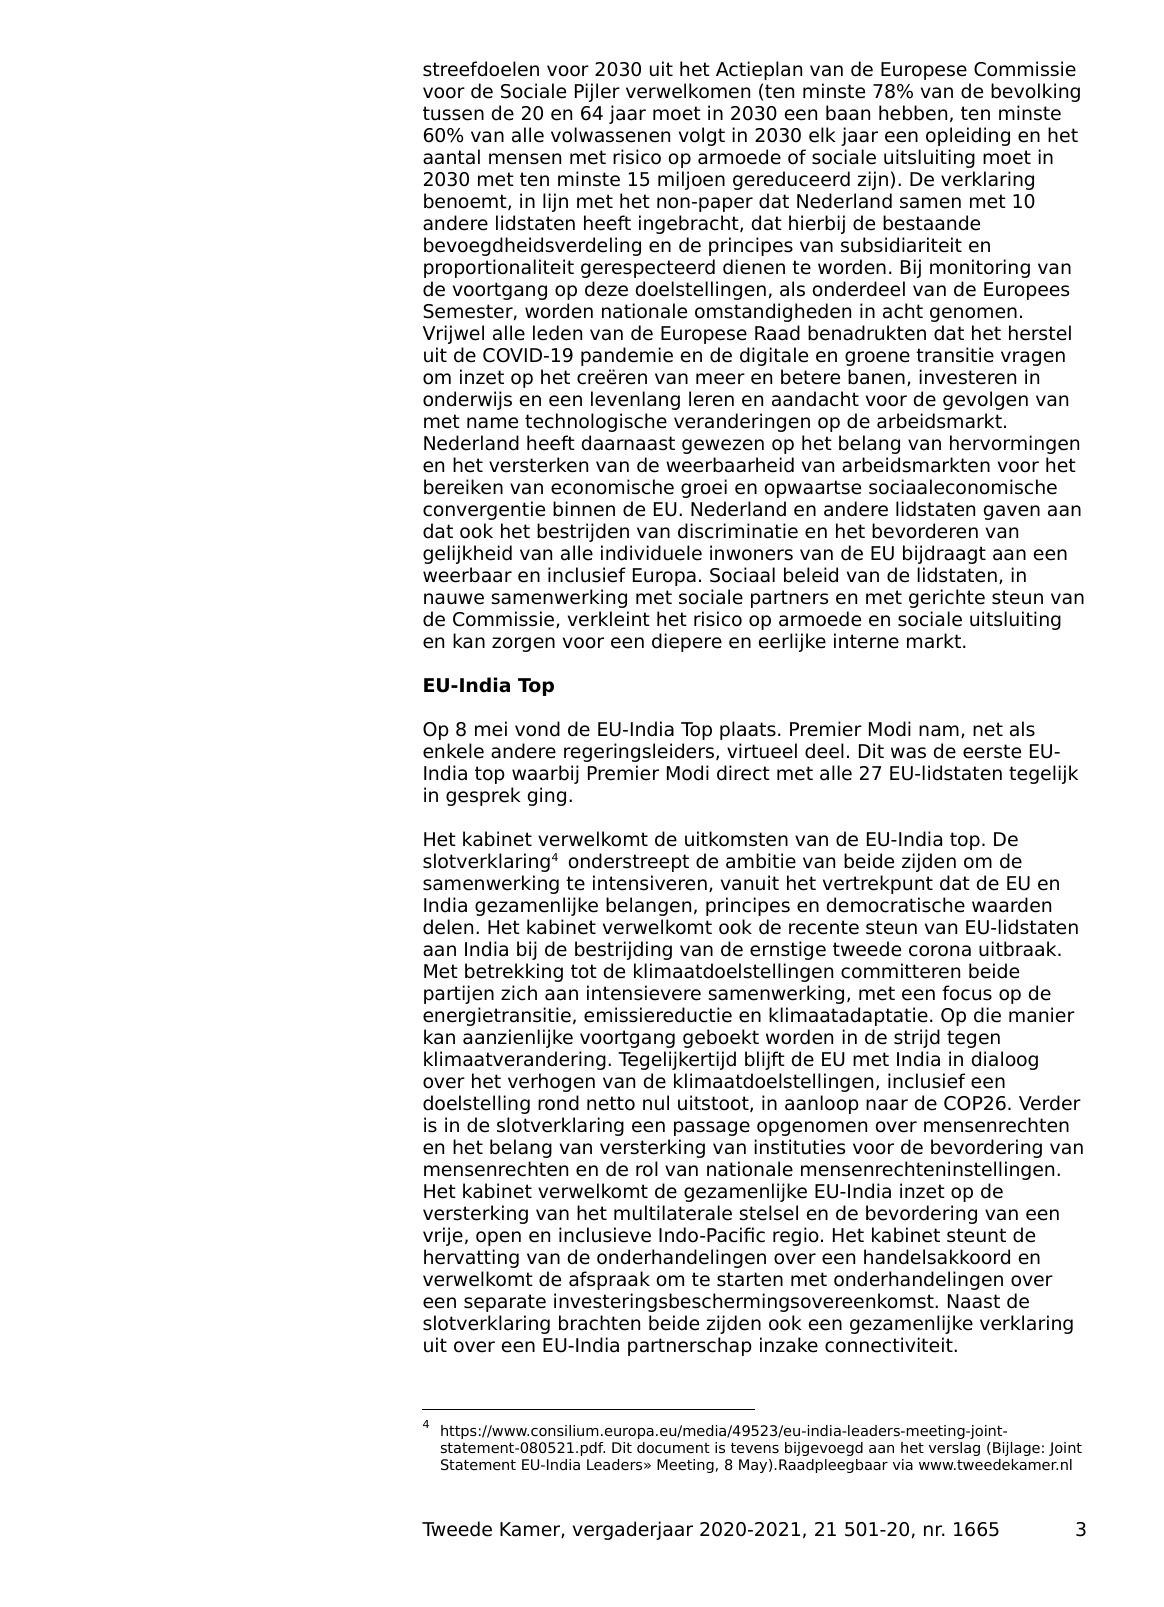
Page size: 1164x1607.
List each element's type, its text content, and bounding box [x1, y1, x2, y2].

text Op 8 mei vond de EU-India Top plaats. Premier Modi nam, net als enkele andere regeringsleiders, virtueel deel. Dit was de eerste EU-India top waarbij Premier Modi direct met alle 27 EU-lidstaten tegelijk in gesprek ging. [422, 719, 1087, 807]
text streefdoelen voor 2030 uit het Actieplan van de Europese Commissie voor de Sociale Pijler verwelkomen (ten minste 78% van de bevolking tussen de 20 en 64 jaar moet in 2030 een baan hebben, ten minste 60% van alle volwassenen volgt in 2030 elk jaar een opleiding en het aantal mensen met risico op armoede of sociale uitsluiting moet in 2030 met ten minste 15 miljoen gereduceerd zijn). De verklaring benoemt, in lijn met het non-paper dat Nederland samen met 10 andere lidstaten heeft ingebracht, dat hierbij de bestaande bevoegdheidsverdeling en de principes van subsidiariteit en proportionaliteit gerespecteerd dienen te worden. Bij monitoring van de voortgang op deze doelstellingen, als onderdeel van de Europees Semester, worden nationale omstandigheden in acht genomen. [422, 59, 1087, 323]
subtitle EU-India Top [422, 675, 1087, 697]
text Het kabinet verwelkomt de uitkomsten van de EU-India top. De slotverklaring onderstreept de ambitie van beide zijden om de samenwerking te intensiveren, vanuit het vertrekpunt dat de EU en India gezamenlijke belangen, principes en democratische waarden delen. Het kabinet verwelkomt ook de recente steun van EU-lidstaten aan India bij de bestrijding van de ernstige tweede corona uitbraak. Met betrekking tot de klimaatdoelstellingen committeren beide partijen zich aan intensievere samenwerking, met een focus op de energietransitie, emissiereductie en klimaatadaptatie. Op die manier kan aanzienlijke voortgang geboekt worden in de strijd tegen klimaatverandering. Tegelijkertijd blijft de EU met India in dialoog over het verhogen van de klimaatdoelstellingen, inclusief een doelstelling rond netto nul uitstoot, in aanloop naar de COP26. Verder is in de slotverklaring een passage opgenomen over mensenrechten en het belang van versterking van instituties voor de bevordering van mensenrechten en de rol van nationale mensenrechteninstellingen. Het kabinet verwelkomt de gezamenlijke EU-India inzet op de versterking van het multilaterale stelsel en de bevordering van een vrije, open en inclusieve Indo-Pacific regio. Het kabinet steunt de hervatting van de onderhandelingen over een handelsakkoord en verwelkomt de afspraak om te starten met onderhandelingen over een separate investeringsbeschermingsovereenkomst. Naast de slotverklaring brachten beide zijden ook een gezamenlijke verklaring uit over een EU-India partnerschap inzake connectiviteit. [422, 829, 1087, 1356]
text Vrijwel alle leden van de Europese Raad benadrukten dat het herstel uit de COVID-19 pandemie en de digitale en groene transitie vragen om inzet op het creëren van meer en betere banen, investeren in onderwijs en een levenlang leren en aandacht voor de gevolgen van met name technologische veranderingen op de arbeidsmarkt. Nederland heeft daarnaast gewezen op het belang van hervormingen en het versterken van de weerbaarheid van arbeidsmarkten voor het bereiken van economische groei en opwaartse sociaaleconomische convergentie binnen de EU. Nederland en andere lidstaten gaven aan dat ook het bestrijden van discriminatie en het bevorderen van gelijkheid van alle individuele inwoners van de EU bijdraagt aan een weerbaar en inclusief Europa. Sociaal beleid van de lidstaten, in nauwe samenwerking met sociale partners en met gerichte steun van de Commissie, verkleint het risico op armoede en sociale uitsluiting en kan zorgen voor een diepere en eerlijke interne markt. [422, 323, 1087, 652]
text https://www.consilium.europa.eu/media/49523/eu-india-leaders-meeting-joint-statement-080521.pdf. Dit document is tevens bijgevoegd aan het verslag (Bijlage: Joint Statement EU-India Leaders» Meeting, 8 May).Raadpleegbaar via www.tweedekamer.nl [422, 1418, 1087, 1474]
